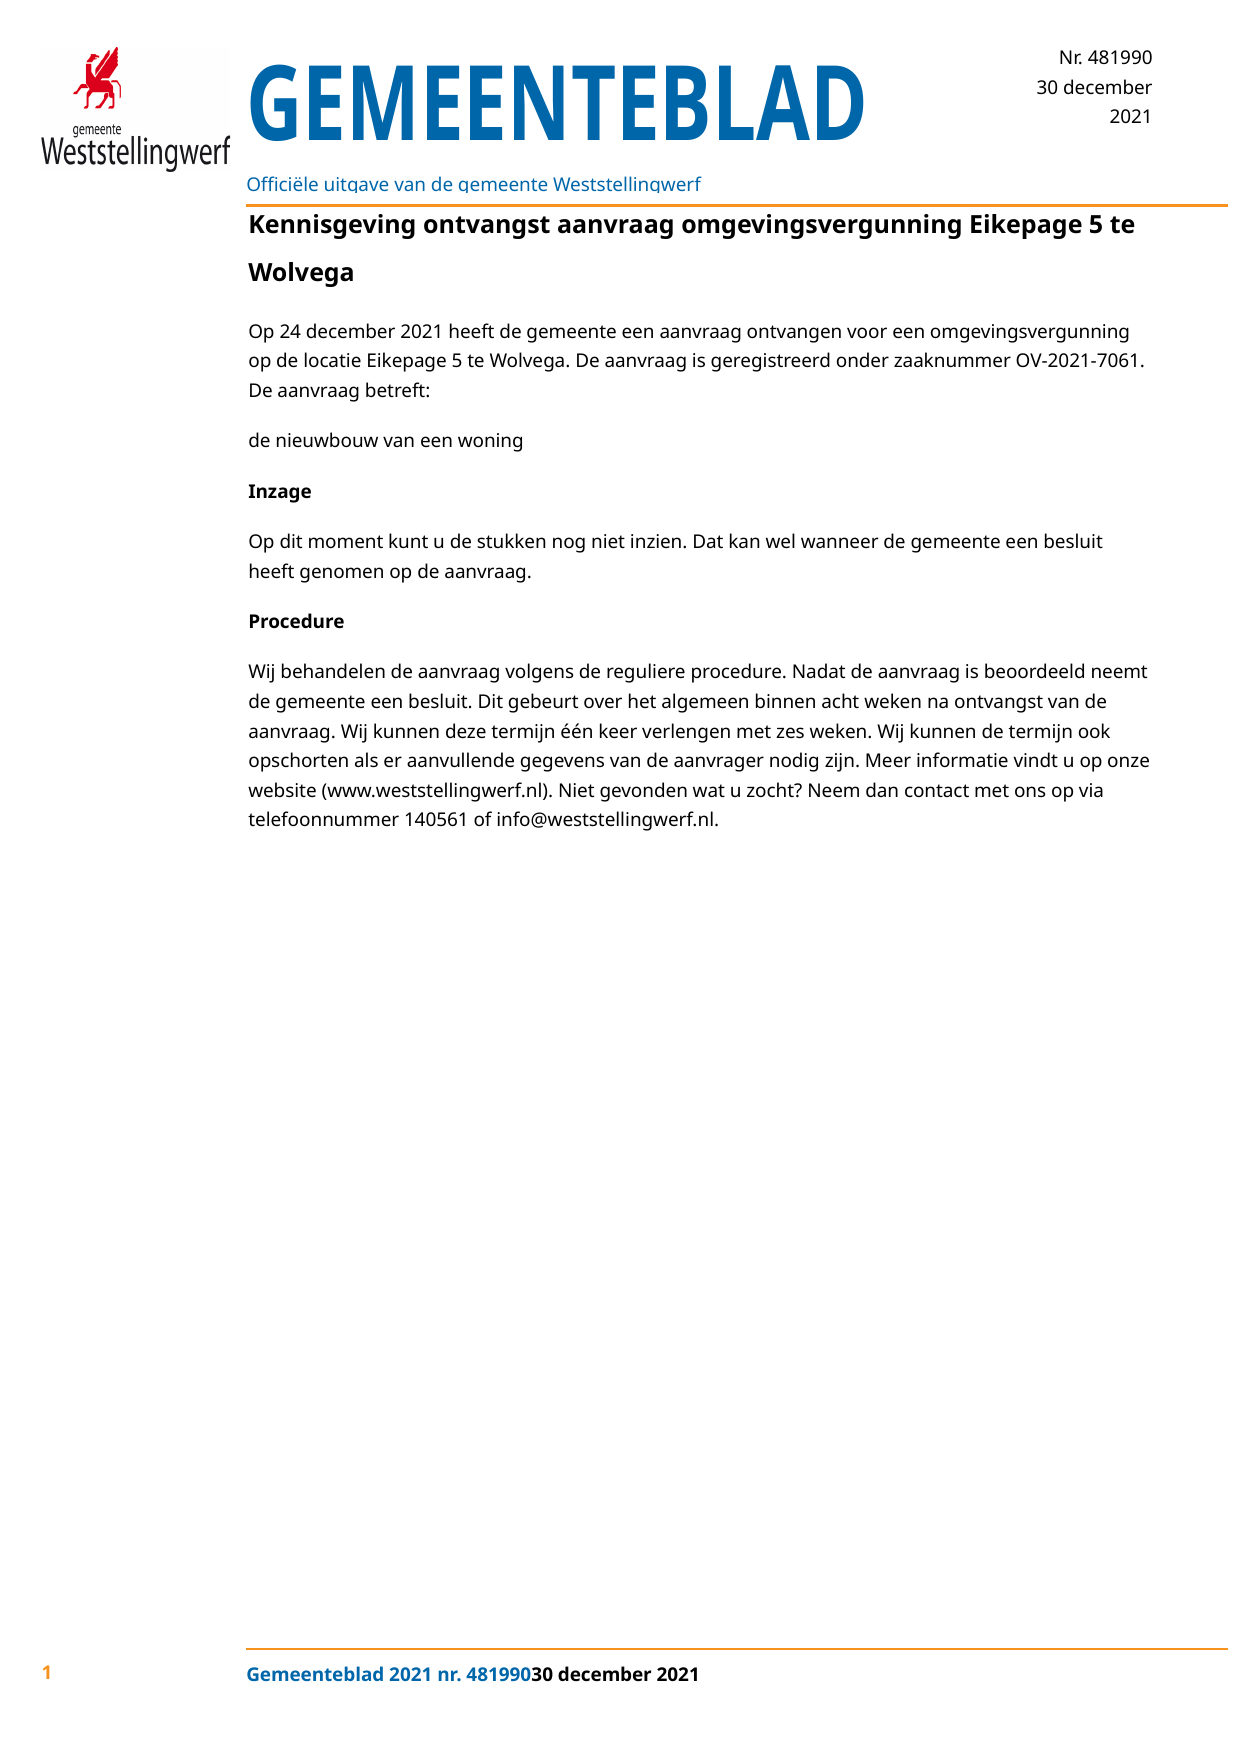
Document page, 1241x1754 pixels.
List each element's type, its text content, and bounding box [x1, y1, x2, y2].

text Op 24 december 2021 heeft de gemeente een aanvraag ontvangen voor een omgevingsvergunning op de locatie Eikepage 5 te Wolvega. De aanvraag is geregistreerd onder zaaknummer OV-2021-7061. De aanvraag betreft: [248, 318, 1152, 403]
text Kennisgeving ontvangst aanvraag omgevingsvergunning Eikepage 5 te Wolvega [248, 207, 1152, 288]
text Procedure [248, 608, 1152, 634]
picture [41, 47, 231, 172]
text Wij behandelen de aanvraag volgens de reguliere procedure. Nadat de aanvraag is beoordeeld neemt de gemeente een besluit. Dit gebeurt over het algemeen binnen acht weken na ontvangst van de aanvraag. Wij kunnen deze termijn één keer verlengen met zes weken. Wij kunnen de termijn ook opschorten als er aanvullende gegevens van de aanvrager nodig zijn. Meer informatie vindt u op onze website (www.weststellingwerf.nl). Niet gevonden wat u zocht? Neem dan contact met ons op via telefoonnummer 140561 of info@weststellingwerf.nl. [248, 659, 1152, 832]
text Inzage [248, 478, 1152, 504]
text Op dit moment kunt u de stukken nog niet inzien. Dat kan wel wanneer de gemeente een besluit heeft genomen op de aanvraag. [248, 528, 1152, 584]
text de nieuwbouw van een woning [248, 427, 1152, 453]
